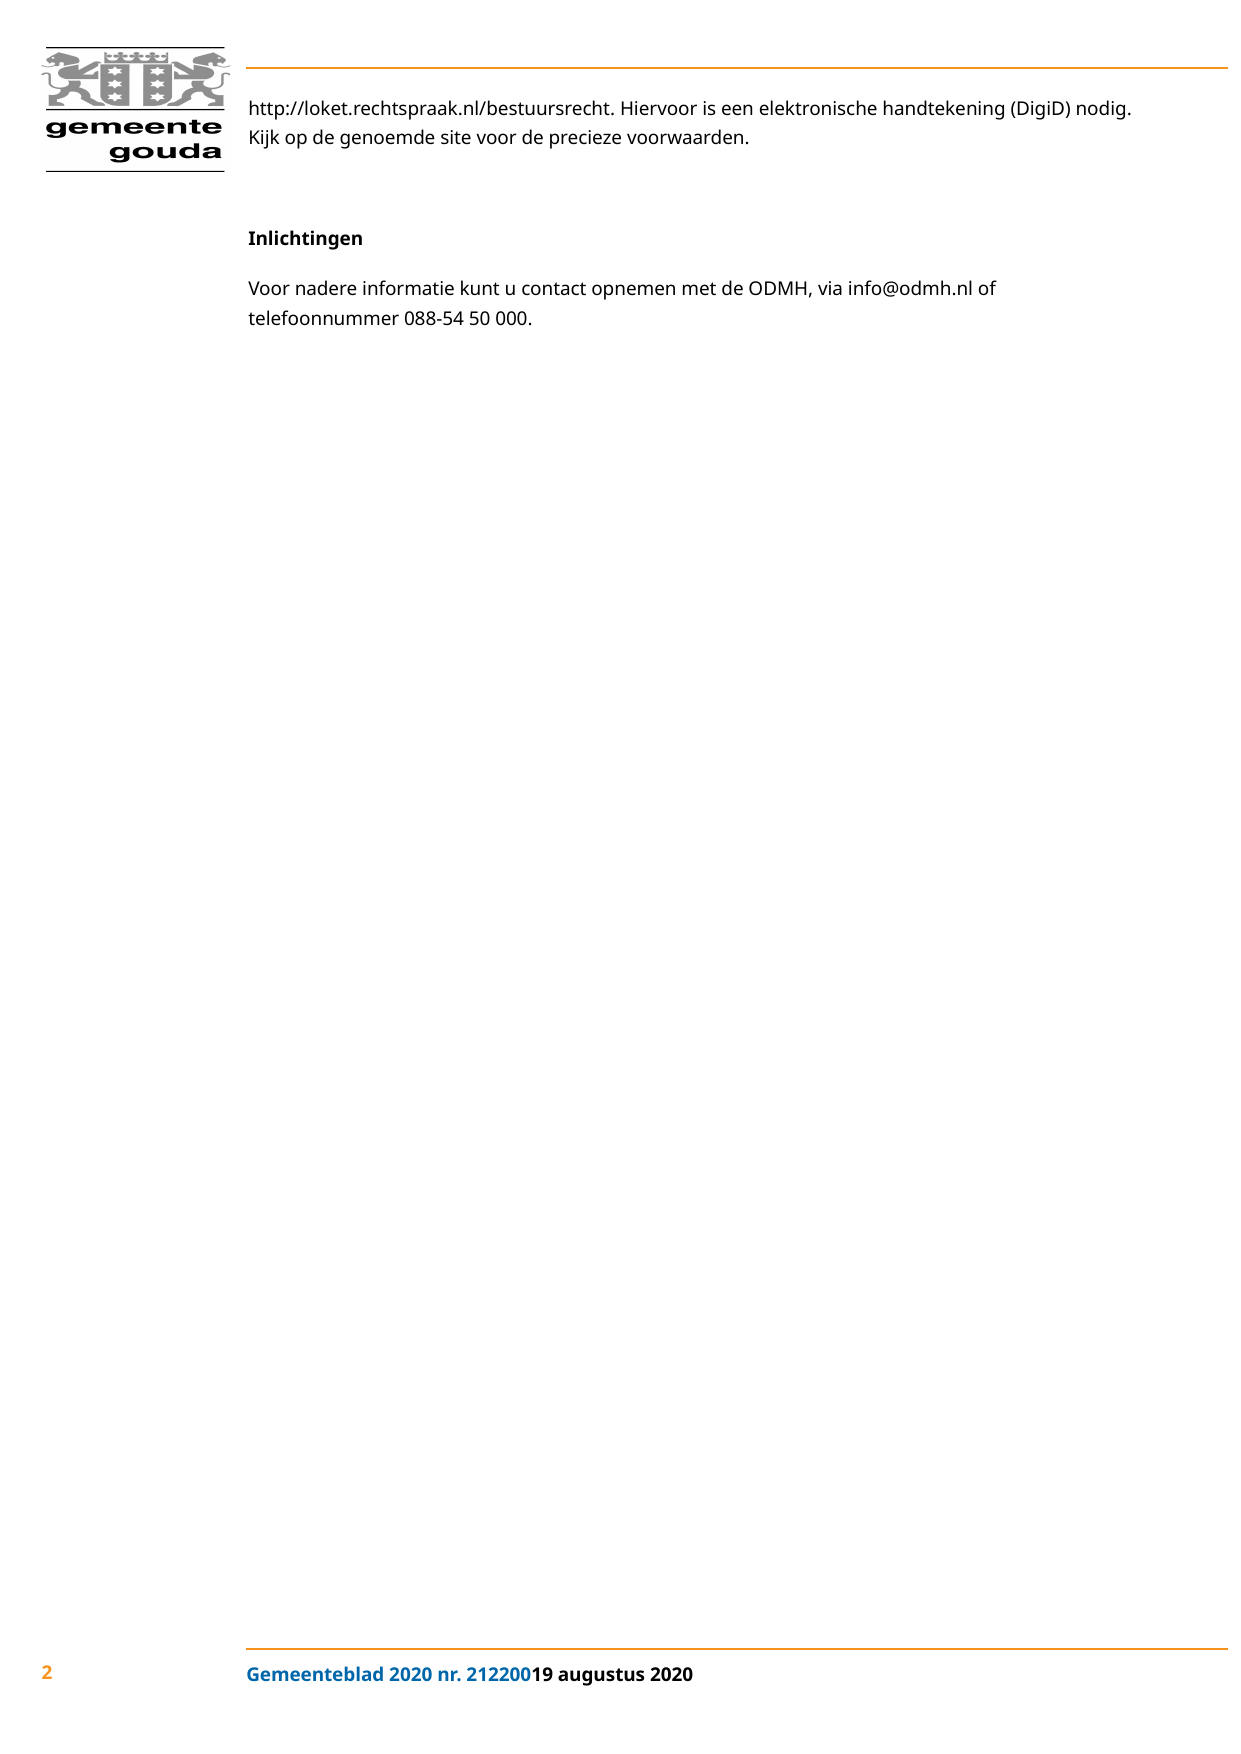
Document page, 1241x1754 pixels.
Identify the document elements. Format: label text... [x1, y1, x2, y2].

text http://loket.rechtspraak.nl/bestuursrecht. Hiervoor is een elektronische handtekening (DigiD) nodig. Kijk op de genoemde site voor de precieze voorwaarden. [248, 95, 1152, 150]
text Voor nadere informatie kunt u contact opnemen met de ODMH, via info@odmh.nl of telefoonnummer 088-54 50 000. [248, 276, 1152, 331]
picture [41, 47, 231, 172]
text Inlichtingen [248, 225, 1152, 251]
